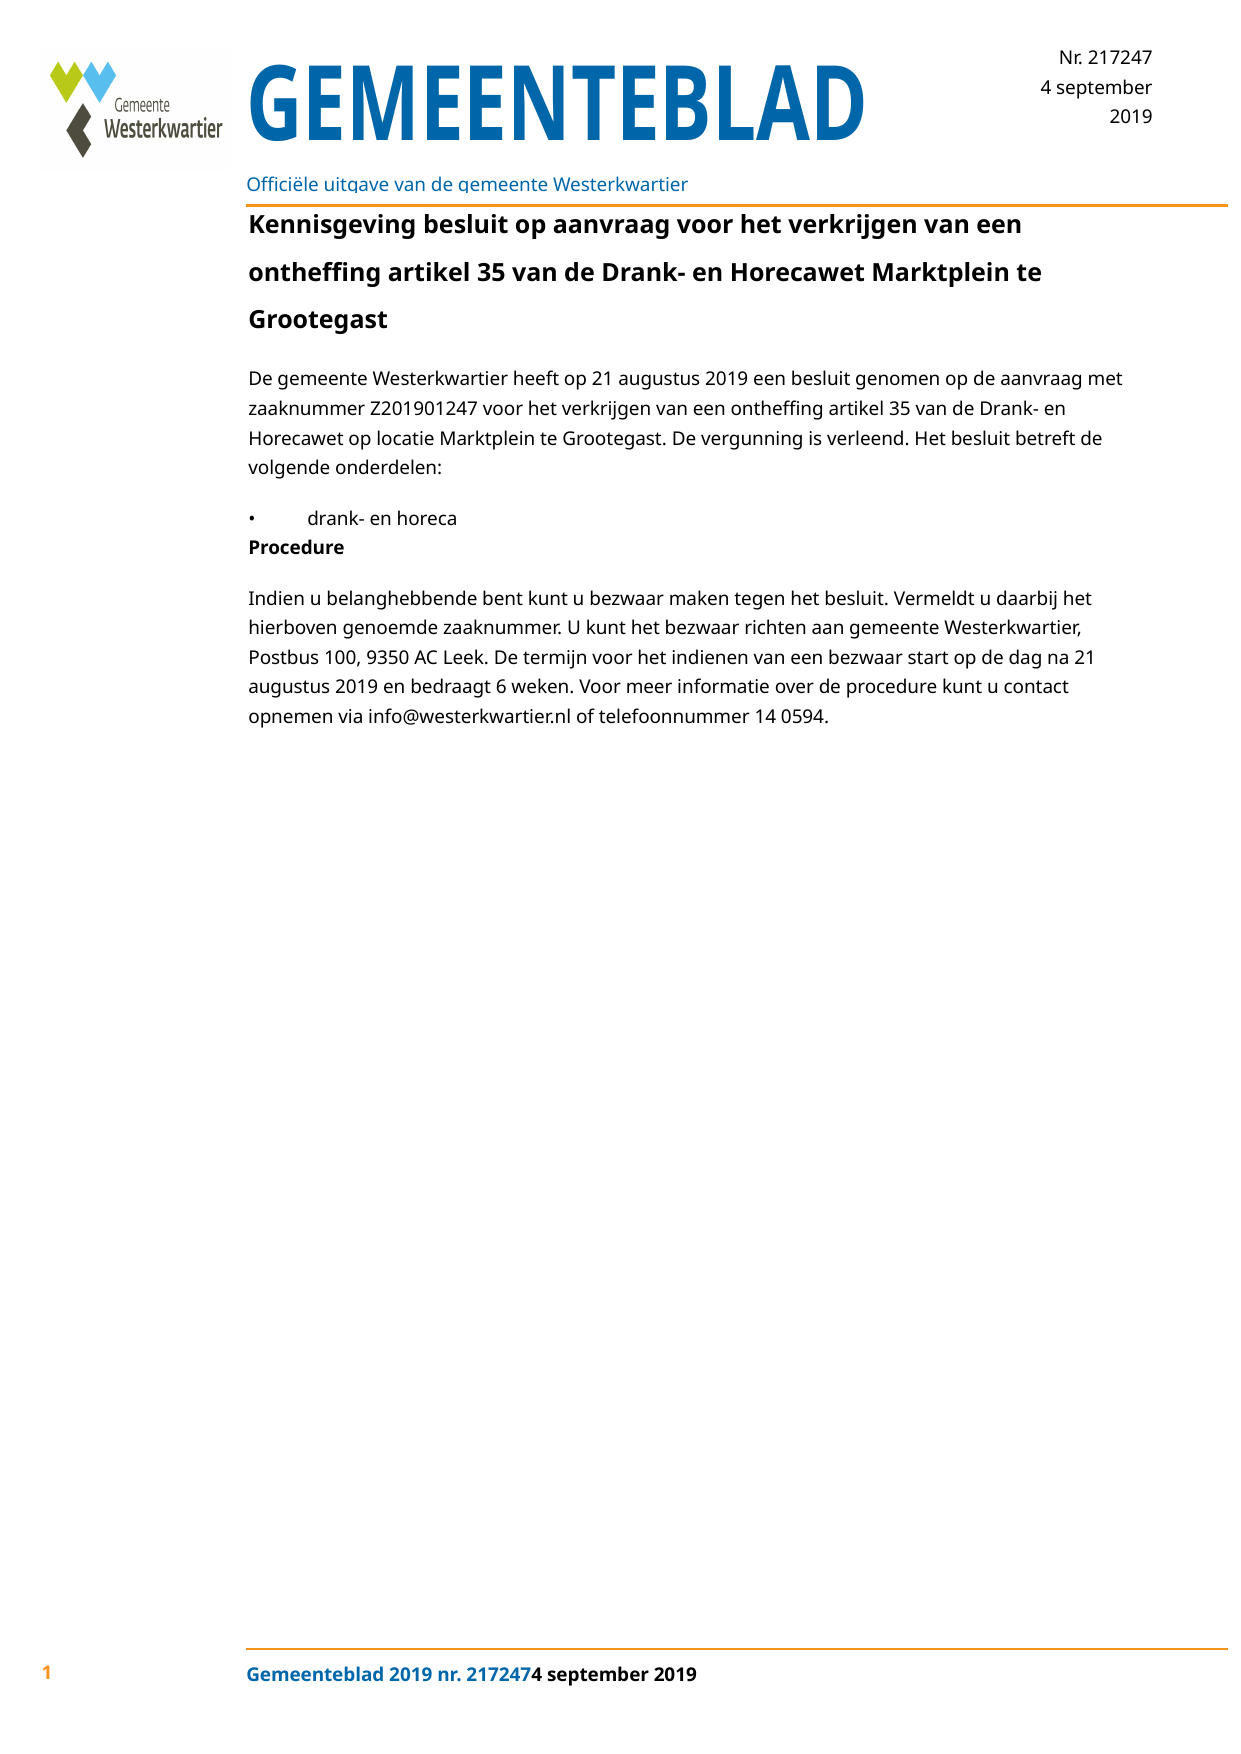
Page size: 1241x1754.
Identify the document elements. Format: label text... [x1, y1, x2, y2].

text Kennisgeving besluit op aanvraag voor het verkrijgen van een ontheffing artikel 35 van de Drank- en Horecawet Marktplein te Grootegast [248, 207, 1152, 336]
text Indien u belanghebbende bent kunt u bezwaar maken tegen het besluit. Vermeldt u daarbij het hierboven genoemde zaaknummer. U kunt het bezwaar richten aan gemeente Westerkwartier, Postbus 100, 9350 AC Leek. De termijn voor het indienen van een bezwaar start op de dag na 21 augustus 2019 en bedraagt 6 weken. Voor meer informatie over de procedure kunt u contact opnemen via info@westerkwartier.nl of telefoonnummer 14 0594. [248, 585, 1152, 729]
text De gemeente Westerkwartier heeft op 21 augustus 2019 een besluit genomen op de aanvraag met zaaknummer Z201901247 voor het verkrijgen van een ontheffing artikel 35 van de Drank- en Horecawet op locatie Marktplein te Grootegast. De vergunning is verleend. Het besluit betreft de volgende onderdelen: [248, 366, 1152, 480]
list drank- en horeca [248, 505, 1152, 530]
picture [41, 47, 231, 172]
text Procedure [248, 534, 1152, 560]
